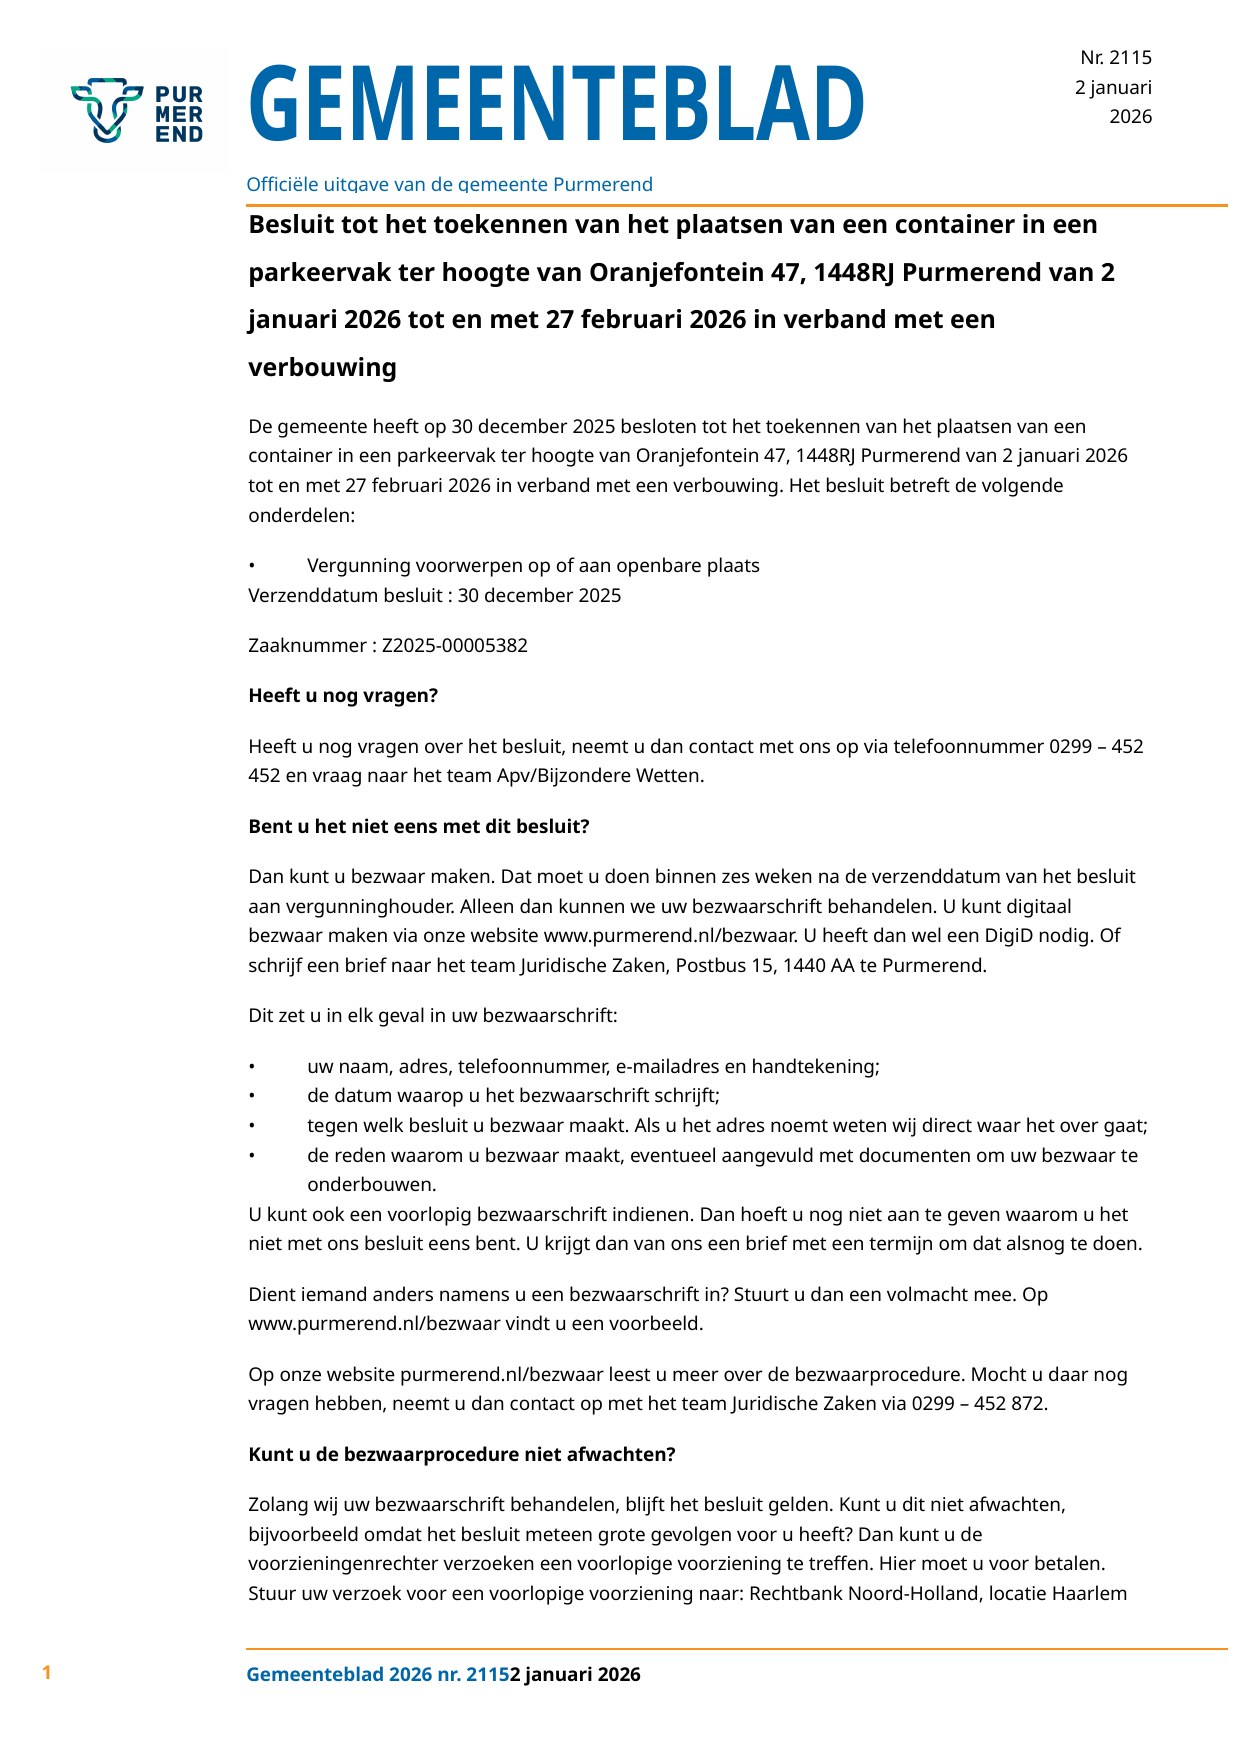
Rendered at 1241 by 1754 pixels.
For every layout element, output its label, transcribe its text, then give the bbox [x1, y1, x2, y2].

text Heeft u nog vragen over het besluit, neemt u dan contact met ons op via telefoonnummer 0299 – 452 452 en vraag naar het team Apv/Bijzondere Wetten. [248, 733, 1152, 788]
text Op onze website purmerend.nl/bezwaar leest u meer over de bezwaarprocedure. Mocht u daar nog vragen hebben, neemt u dan contact op met het team Juridische Zaken via 0299 – 452 872. [248, 1361, 1152, 1416]
text Kunt u de bezwaarprocedure niet afwachten? [248, 1441, 1152, 1467]
text Zolang wij uw bezwaarschrift behandelen, blijft het besluit gelden. Kunt u dit niet afwachten, bijvoorbeeld omdat het besluit meteen grote gevolgen voor u heeft? Dan kunt u de voorzieningenrechter verzoeken een voorlopige voorziening te treffen. Hier moet u voor betalen. Stuur uw verzoek voor een voorlopige voorziening naar: Rechtbank Noord-Holland, locatie Haarlem [248, 1491, 1152, 1606]
text Verzenddatum besluit : 30 december 2025 [248, 582, 1152, 608]
text Zaaknummer : Z2025-00005382 [248, 632, 1152, 658]
list de reden waarom u bezwaar maakt, eventueel aangevuld met documenten om uw bezwaar te onderbouwen. [248, 1142, 1152, 1197]
text Heeft u nog vragen? [248, 683, 1152, 708]
list de datum waarop u het bezwaarschrift schrijft; [248, 1083, 1152, 1108]
text Dit zet u in elk geval in uw bezwaarschrift: [248, 1003, 1152, 1028]
text De gemeente heeft op 30 december 2025 besloten tot het toekennen van het plaatsen van een container in een parkeervak ter hoogte van Oranjefontein 47, 1448RJ Purmerend van 2 januari 2026 tot en met 27 februari 2026 in verband met een verbouwing. Het besluit betreft de volgende onderdelen: [248, 413, 1152, 528]
text Besluit tot het toekennen van het plaatsen van een container in een parkeervak ter hoogte van Oranjefontein 47, 1448RJ Purmerend van 2 januari 2026 tot en met 27 februari 2026 in verband met een verbouwing [248, 207, 1152, 384]
text U kunt ook een voorlopig bezwaarschrift indienen. Dan hoeft u nog niet aan te geven waarom u het niet met ons besluit eens bent. U krijgt dan van ons een brief met een termijn om dat alsnog te doen. [248, 1201, 1152, 1256]
picture [41, 47, 231, 172]
list uw naam, adres, telefoonnummer, e-mailadres en handtekening; [248, 1053, 1152, 1079]
list tegen welk besluit u bezwaar maakt. Als u het adres noemt weten wij direct waar het over gaat; [248, 1112, 1152, 1138]
text Bent u het niet eens met dit besluit? [248, 813, 1152, 839]
list Vergunning voorwerpen op of aan openbare plaats [248, 552, 1152, 578]
text Dan kunt u bezwaar maken. Dat moet u doen binnen zes weken na de verzenddatum van het besluit aan vergunninghouder. Alleen dan kunnen we uw bezwaarschrift behandelen. U kunt digitaal bezwaar maken via onze website www.purmerend.nl/bezwaar. U heeft dan wel een DigiD nodig. Of schrijf een brief naar het team Juridische Zaken, Postbus 15, 1440 AA te Purmerend. [248, 863, 1152, 978]
text Dient iemand anders namens u een bezwaarschrift in? Stuurt u dan een volmacht mee. Op www.purmerend.nl/bezwaar vindt u een voorbeeld. [248, 1281, 1152, 1336]
